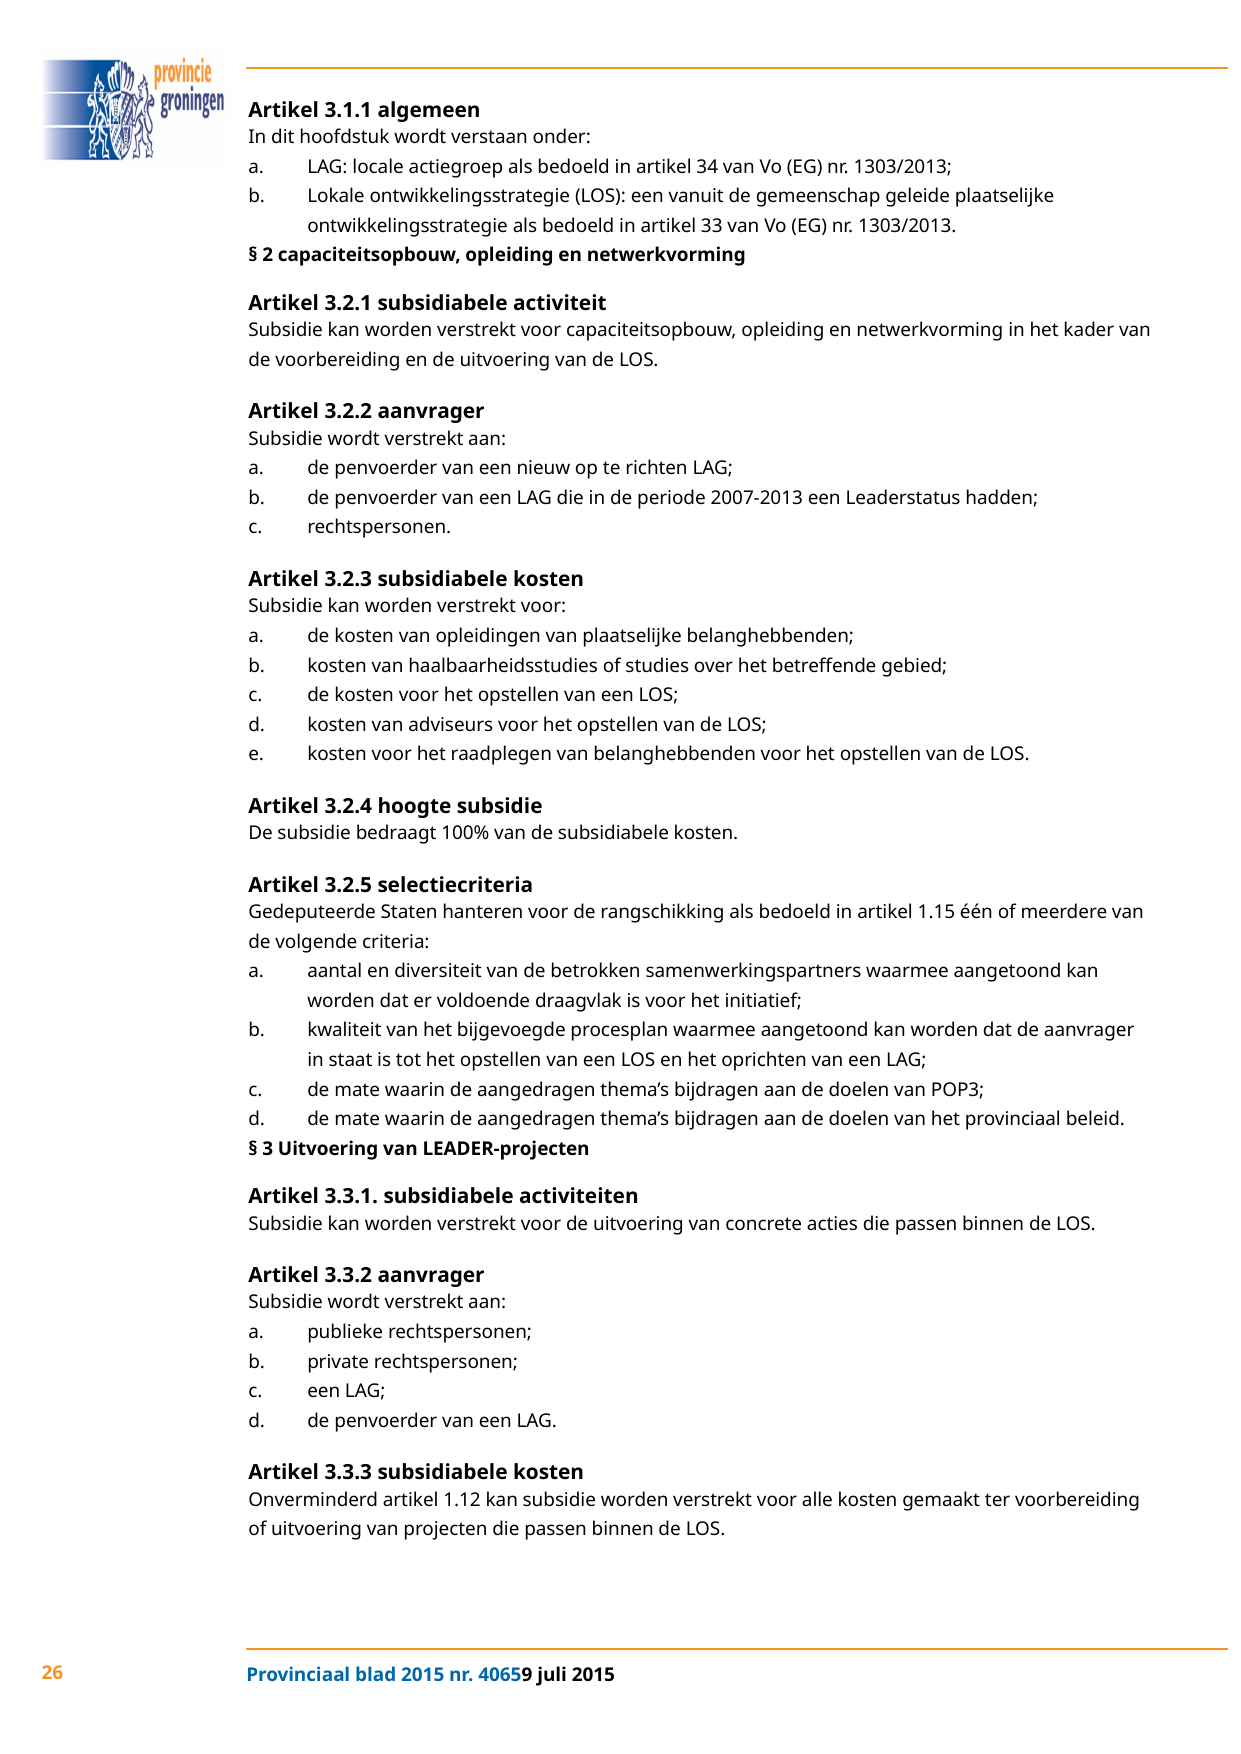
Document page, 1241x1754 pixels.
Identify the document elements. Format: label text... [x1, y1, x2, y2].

list LAG: locale actiegroep als bedoeld in artikel 34 van Vo (EG) nr. 1303/2013; [248, 153, 1152, 178]
text Artikel 3.2.5 selectiecriteria [248, 870, 1152, 898]
text Artikel 3.2.4 hoogte subsidie [248, 791, 1152, 819]
list de kosten voor het opstellen van een LOS; [248, 681, 1152, 707]
list de penvoerder van een LAG die in de periode 2007-2013 een Leaderstatus hadden; [248, 484, 1152, 510]
list de mate waarin de aangedragen thema’s bijdragen aan de doelen van POP3; [248, 1076, 1152, 1101]
list rechtspersonen. [248, 514, 1152, 539]
text Subsidie kan worden verstrekt voor: [248, 593, 1152, 618]
list Lokale ontwikkelingsstrategie (LOS): een vanuit de gemeenschap geleide plaatselijke ontwikkelingsstrategie als bedoeld in artikel 33 van Vo (EG) nr. 1303/2013. [248, 182, 1152, 238]
text Subsidie kan worden verstrekt voor de uitvoering van concrete acties die passen binnen de LOS. [248, 1210, 1152, 1236]
list aantal en diversiteit van de betrokken samenwerkingspartners waarmee aangetoond kan worden dat er voldoende draagvlak is voor het initiatief; [248, 957, 1152, 1013]
text Artikel 3.3.2 aanvrager [248, 1260, 1152, 1289]
list publieke rechtspersonen; [248, 1318, 1152, 1344]
list kosten voor het raadplegen van belanghebbenden voor het opstellen van de LOS. [248, 741, 1152, 766]
list private rechtspersonen; [248, 1348, 1152, 1374]
text Gedeputeerde Staten hanteren voor de rangschikking als bedoeld in artikel 1.15 één of meerdere van de volgende criteria: [248, 898, 1152, 953]
list kwaliteit van het bijgevoegde procesplan waarmee aangetoond kan worden dat de aanvrager in staat is tot het opstellen van een LOS en het oprichten van een LAG; [248, 1017, 1152, 1072]
text Artikel 3.3.1. subsidiabele activiteiten [248, 1181, 1152, 1210]
text Artikel 3.3.3 subsidiabele kosten [248, 1457, 1152, 1486]
text Artikel 3.2.1 subsidiabele activiteit [248, 288, 1152, 317]
list de mate waarin de aangedragen thema’s bijdragen aan de doelen van het provinciaal beleid. [248, 1105, 1152, 1131]
text Artikel 3.2.3 subsidiabele kosten [248, 564, 1152, 593]
list de kosten van opleidingen van plaatselijke belanghebbenden; [248, 622, 1152, 648]
text De subsidie bedraagt 100% van de subsidiabele kosten. [248, 819, 1152, 845]
text § 2 capaciteitsopbouw, opleiding en netwerkvorming [248, 242, 1152, 267]
list een LAG; [248, 1377, 1152, 1403]
text Subsidie kan worden verstrekt voor capaciteitsopbouw, opleiding en netwerkvorming in het kader van de voorbereiding en de uitvoering van de LOS. [248, 317, 1152, 372]
text Subsidie wordt verstrekt aan: [248, 1289, 1152, 1314]
picture [41, 47, 231, 172]
text Artikel 3.1.1 algemeen [248, 95, 1152, 123]
list de penvoerder van een LAG. [248, 1407, 1152, 1433]
list kosten van haalbaarheidsstudies of studies over het betreffende gebied; [248, 652, 1152, 677]
text Artikel 3.2.2 aanvrager [248, 397, 1152, 425]
text Onverminderd artikel 1.12 kan subsidie worden verstrekt voor alle kosten gemaakt ter voorbereiding of uitvoering van projecten die passen binnen de LOS. [248, 1486, 1152, 1541]
list de penvoerder van een nieuw op te richten LAG; [248, 454, 1152, 480]
text Subsidie wordt verstrekt aan: [248, 425, 1152, 451]
text § 3 Uitvoering van LEADER-projecten [248, 1135, 1152, 1161]
text In dit hoofdstuk wordt verstaan onder: [248, 123, 1152, 149]
list kosten van adviseurs voor het opstellen van de LOS; [248, 711, 1152, 737]
